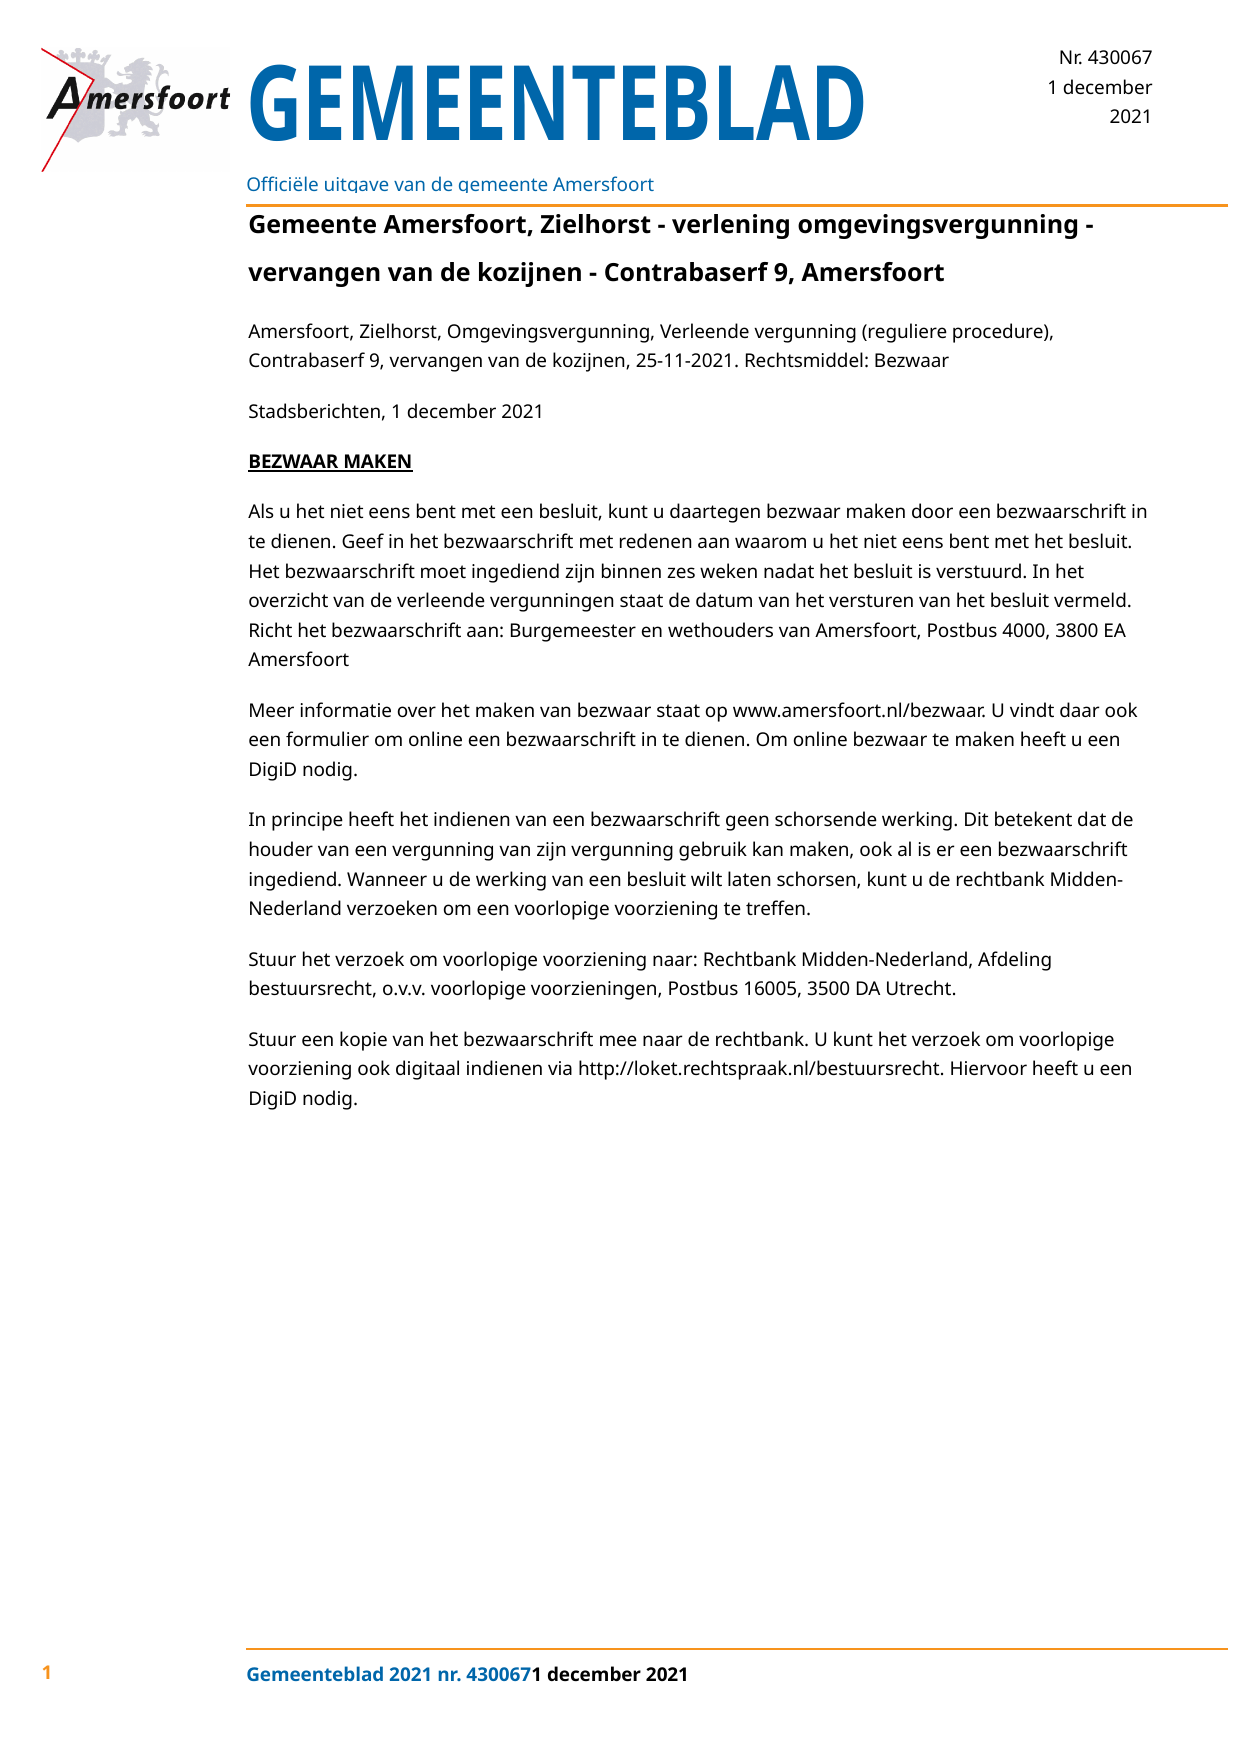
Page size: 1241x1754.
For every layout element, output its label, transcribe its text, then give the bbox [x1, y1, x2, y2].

picture [41, 47, 231, 172]
text Stuur het verzoek om voorlopige voorziening naar: Rechtbank Midden-Nederland, Afdeling bestuursrecht, o.v.v. voorlopige voorzieningen, Postbus 16005, 3500 DA Utrecht. [248, 946, 1152, 1001]
text Meer informatie over het maken van bezwaar staat op www.amersfoort.nl/bezwaar. U vindt daar ook een formulier om online een bezwaarschrift in te dienen. Om online bezwaar te maken heeft u een DigiD nodig. [248, 697, 1152, 782]
text Gemeente Amersfoort, Zielhorst - verlening omgevingsvergunning - vervangen van de kozijnen - Contrabaserf 9, Amersfoort [248, 207, 1152, 288]
text BEZWAAR MAKEN [248, 448, 1152, 474]
text Als u het niet eens bent met een besluit, kunt u daartegen bezwaar maken door een bezwaarschrift in te dienen. Geef in het bezwaarschrift met redenen aan waarom u het niet eens bent met het besluit. Het bezwaarschrift moet ingediend zijn binnen zes weken nadat het besluit is verstuurd. In het overzicht van de verleende vergunningen staat de datum van het versturen van het besluit vermeld. Richt het bezwaarschrift aan: Burgemeester en wethouders van Amersfoort, Postbus 4000, 3800 EA Amersfoort [248, 499, 1152, 672]
text In principe heeft het indienen van een bezwaarschrift geen schorsende werking. Dit betekent dat de houder van een vergunning van zijn vergunning gebruik kan maken, ook al is er een bezwaarschrift ingediend. Wanneer u de werking van een besluit wilt laten schorsen, kunt u de rechtbank Midden-Nederland verzoeken om een voorlopige voorziening te treffen. [248, 807, 1152, 921]
text Amersfoort, Zielhorst, Omgevingsvergunning, Verleende vergunning (reguliere procedure), Contrabaserf 9, vervangen van de kozijnen, 25-11-2021. Rechtsmiddel: Bezwaar [248, 318, 1152, 373]
text Stuur een kopie van het bezwaarschrift mee naar de rechtbank. U kunt het verzoek om voorlopige voorziening ook digitaal indienen via http://loket.rechtspraak.nl/bestuursrecht. Hiervoor heeft u een DigiD nodig. [248, 1026, 1152, 1111]
text Stadsberichten, 1 december 2021 [248, 398, 1152, 424]
